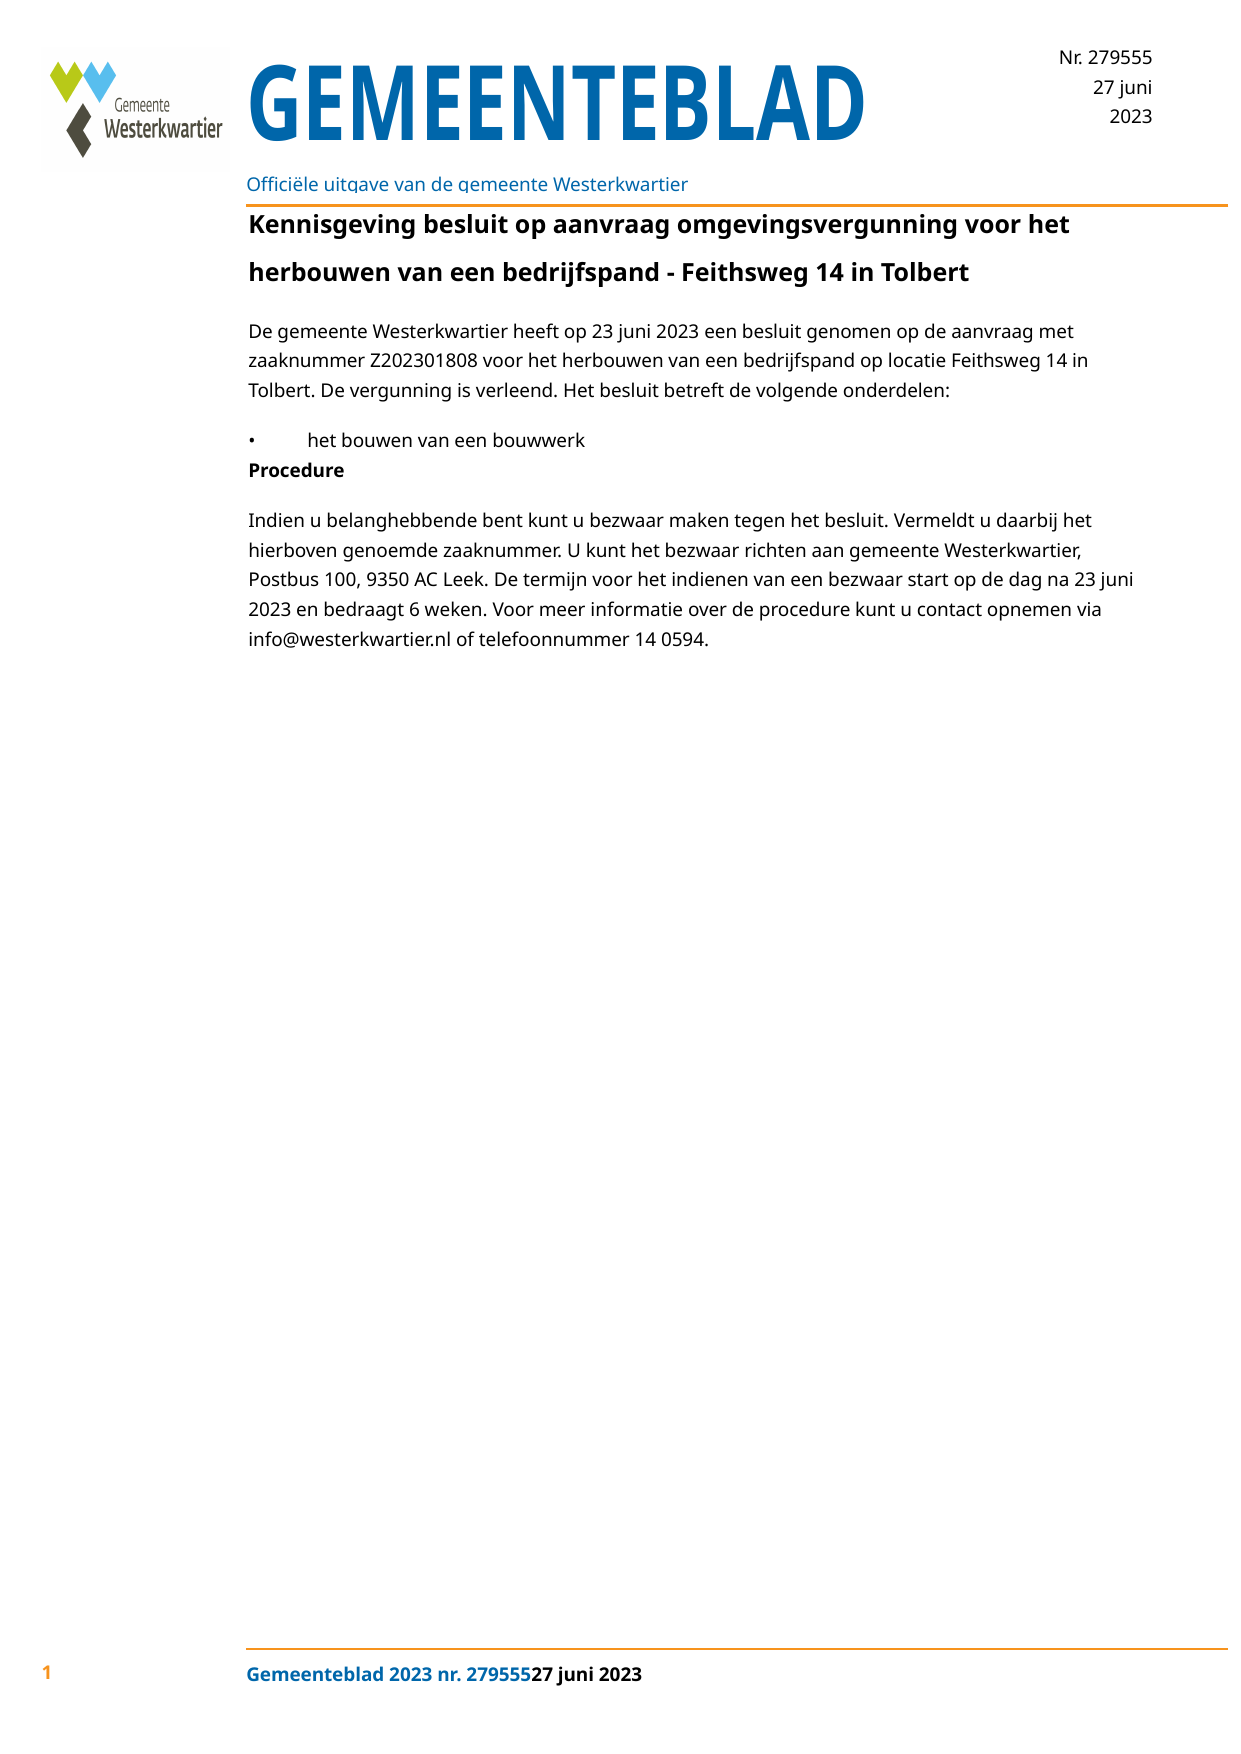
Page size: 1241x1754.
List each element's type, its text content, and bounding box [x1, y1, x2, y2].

text Kennisgeving besluit op aanvraag omgevingsvergunning voor het herbouwen van een bedrijfspand - Feithsweg 14 in Tolbert [248, 207, 1152, 288]
text Procedure [248, 457, 1152, 483]
text De gemeente Westerkwartier heeft op 23 juni 2023 een besluit genomen op de aanvraag met zaaknummer Z202301808 voor het herbouwen van een bedrijfspand op locatie Feithsweg 14 in Tolbert. De vergunning is verleend. Het besluit betreft de volgende onderdelen: [248, 318, 1152, 403]
picture [41, 47, 231, 172]
list het bouwen van een bouwwerk [248, 427, 1152, 453]
text Indien u belanghebbende bent kunt u bezwaar maken tegen het besluit. Vermeldt u daarbij het hierboven genoemde zaaknummer. U kunt het bezwaar richten aan gemeente Westerkwartier, Postbus 100, 9350 AC Leek. De termijn voor het indienen van een bezwaar start op de dag na 23 juni 2023 en bedraagt 6 weken. Voor meer informatie over de procedure kunt u contact opnemen via info@westerkwartier.nl of telefoonnummer 14 0594. [248, 507, 1152, 652]
